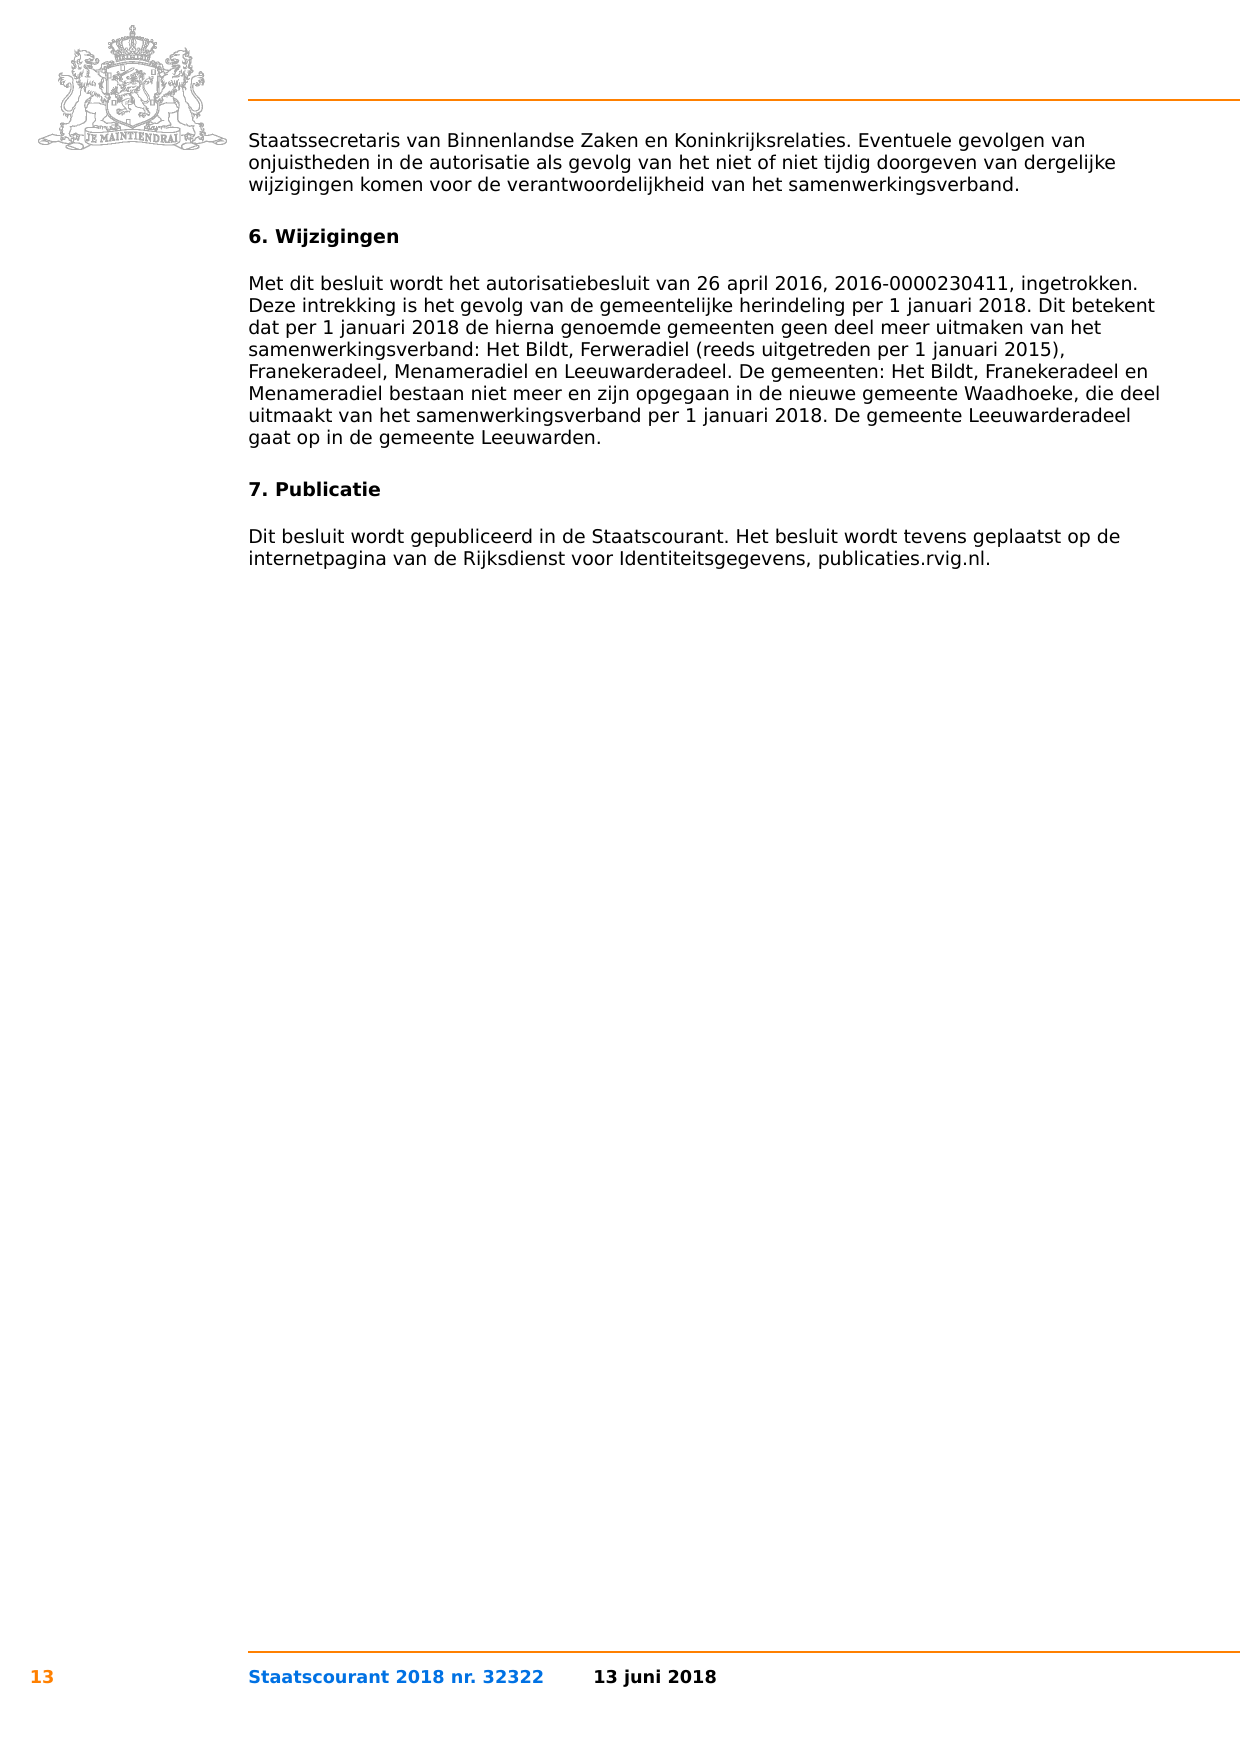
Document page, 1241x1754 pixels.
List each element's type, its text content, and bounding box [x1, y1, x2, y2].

subtitle 6. Wijzigingen [248, 226, 1163, 248]
text Met dit besluit wordt het autorisatiebesluit van 26 april 2016, 2016-0000230411, ingetrokken. Deze intrekking is het gevolg van de gemeentelijke herindeling per 1 januari 2018. Dit betekent dat per 1 januari 2018 de hierna genoemde gemeenten geen deel meer uitmaken van het samenwerkingsverband: Het Bildt, Ferweradiel (reeds uitgetreden per 1 januari 2015), Franekeradeel, Menameradiel en Leeuwarderadeel. De gemeenten: Het Bildt, Franekeradeel en Menameradiel bestaan niet meer en zijn opgegaan in de nieuwe gemeente Waadhoeke, die deel uitmaakt van het samenwerkingsverband per 1 januari 2018. De gemeente Leeuwarderadeel gaat op in de gemeente Leeuwarden. [248, 273, 1163, 449]
text Staatssecretaris van Binnenlandse Zaken en Koninkrijksrelaties. Eventuele gevolgen van onjuistheden in de autorisatie als gevolg van het niet of niet tijdig doorgeven van dergelijke wijzigingen komen voor de verantwoordelijkheid van het samenwerkingsverband. [248, 130, 1163, 196]
picture [38, 25, 227, 150]
subtitle 7. Publicatie [248, 479, 1163, 501]
text Dit besluit wordt gepubliceerd in de Staatscourant. Het besluit wordt tevens geplaatst op de internetpagina van de Rijksdienst voor Identiteitsgegevens, publicaties.rvig.nl. [248, 526, 1163, 569]
